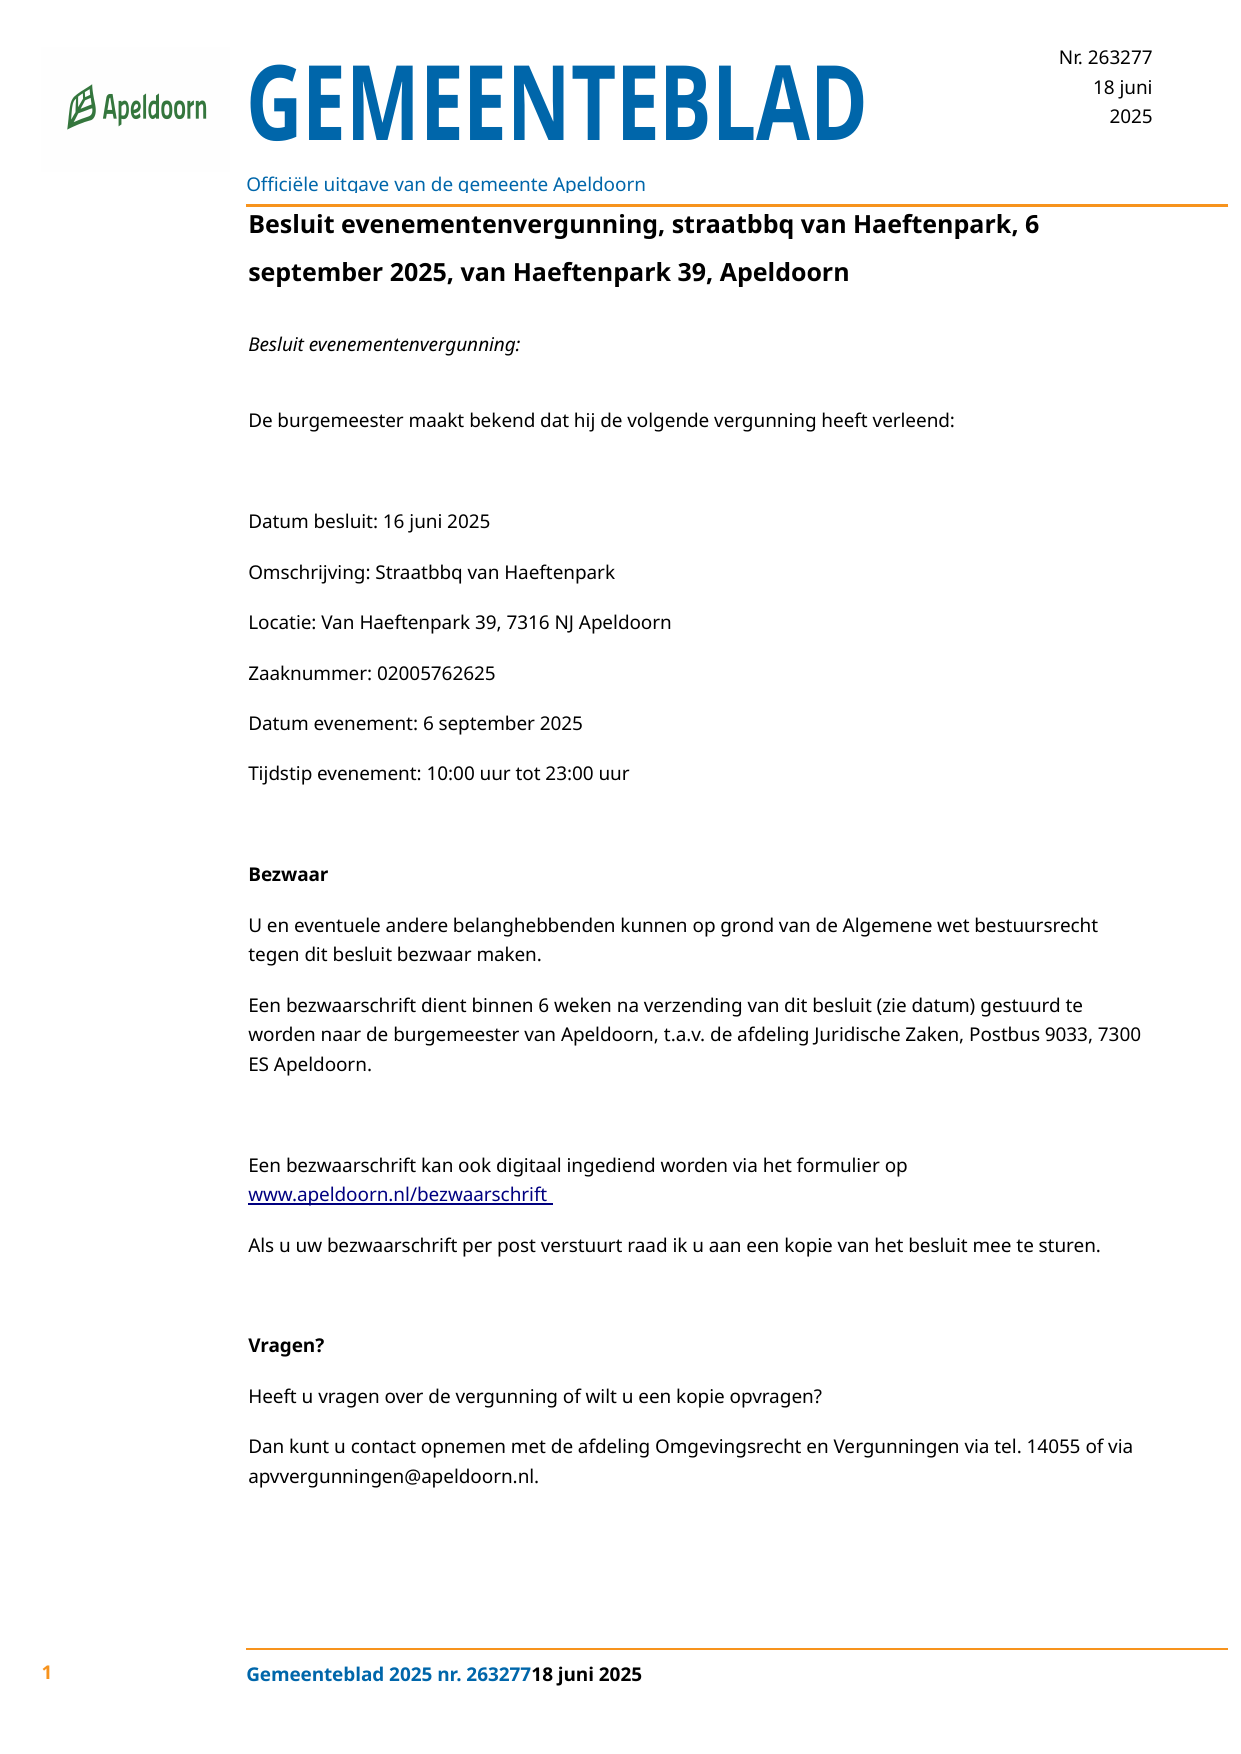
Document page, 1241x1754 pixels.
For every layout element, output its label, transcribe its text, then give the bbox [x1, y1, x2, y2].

text Dan kunt u contact opnemen met de afdeling Omgevingsrecht en Vergunningen via tel. 14055 of via apvvergunningen@apeldoorn.nl. [248, 1433, 1152, 1489]
text Bezwaar [248, 861, 1152, 887]
text De burgemeester maakt bekend dat hij de volgende vergunning heeft verleend: [248, 408, 1152, 433]
text Datum besluit: 16 juni 2025 [248, 508, 1152, 534]
text Als u uw bezwaarschrift per post verstuurt raad ik u aan een kopie van het besluit mee te sturen. [248, 1232, 1152, 1257]
text Zaaknummer: 02005762625 [248, 660, 1152, 685]
picture [41, 47, 231, 172]
text U en eventuele andere belanghebbenden kunnen op grond van de Algemene wet bestuursrecht tegen dit besluit bezwaar maken. [248, 912, 1152, 967]
text Vragen? [248, 1333, 1152, 1358]
text Een bezwaarschrift kan ook digitaal ingediend worden via het formulier op www.apeldoorn.nl/bezwaarschrift [248, 1152, 1152, 1207]
text Besluit evenementenvergunning, straatbbq van Haeftenpark, 6 september 2025, van Haeftenpark 39, Apeldoorn [248, 207, 1152, 288]
text Datum evenement: 6 september 2025 [248, 710, 1152, 736]
text Omschrijving: Straatbbq van Haeftenpark [248, 559, 1152, 584]
text Heeft u vragen over de vergunning of wilt u een kopie opvragen? [248, 1383, 1152, 1409]
text Tijdstip evenement: 10:00 uur tot 23:00 uur [248, 761, 1152, 786]
text Een bezwaarschrift dient binnen 6 weken na verzending van dit besluit (zie datum) gestuurd te worden naar de burgemeester van Apeldoorn, t.a.v. de afdeling Juridische Zaken, Postbus 9033, 7300 ES Apeldoorn. [248, 992, 1152, 1077]
text Besluit evenementenvergunning: [248, 331, 1152, 357]
text Locatie: Van Haeftenpark 39, 7316 NJ Apeldoorn [248, 609, 1152, 635]
